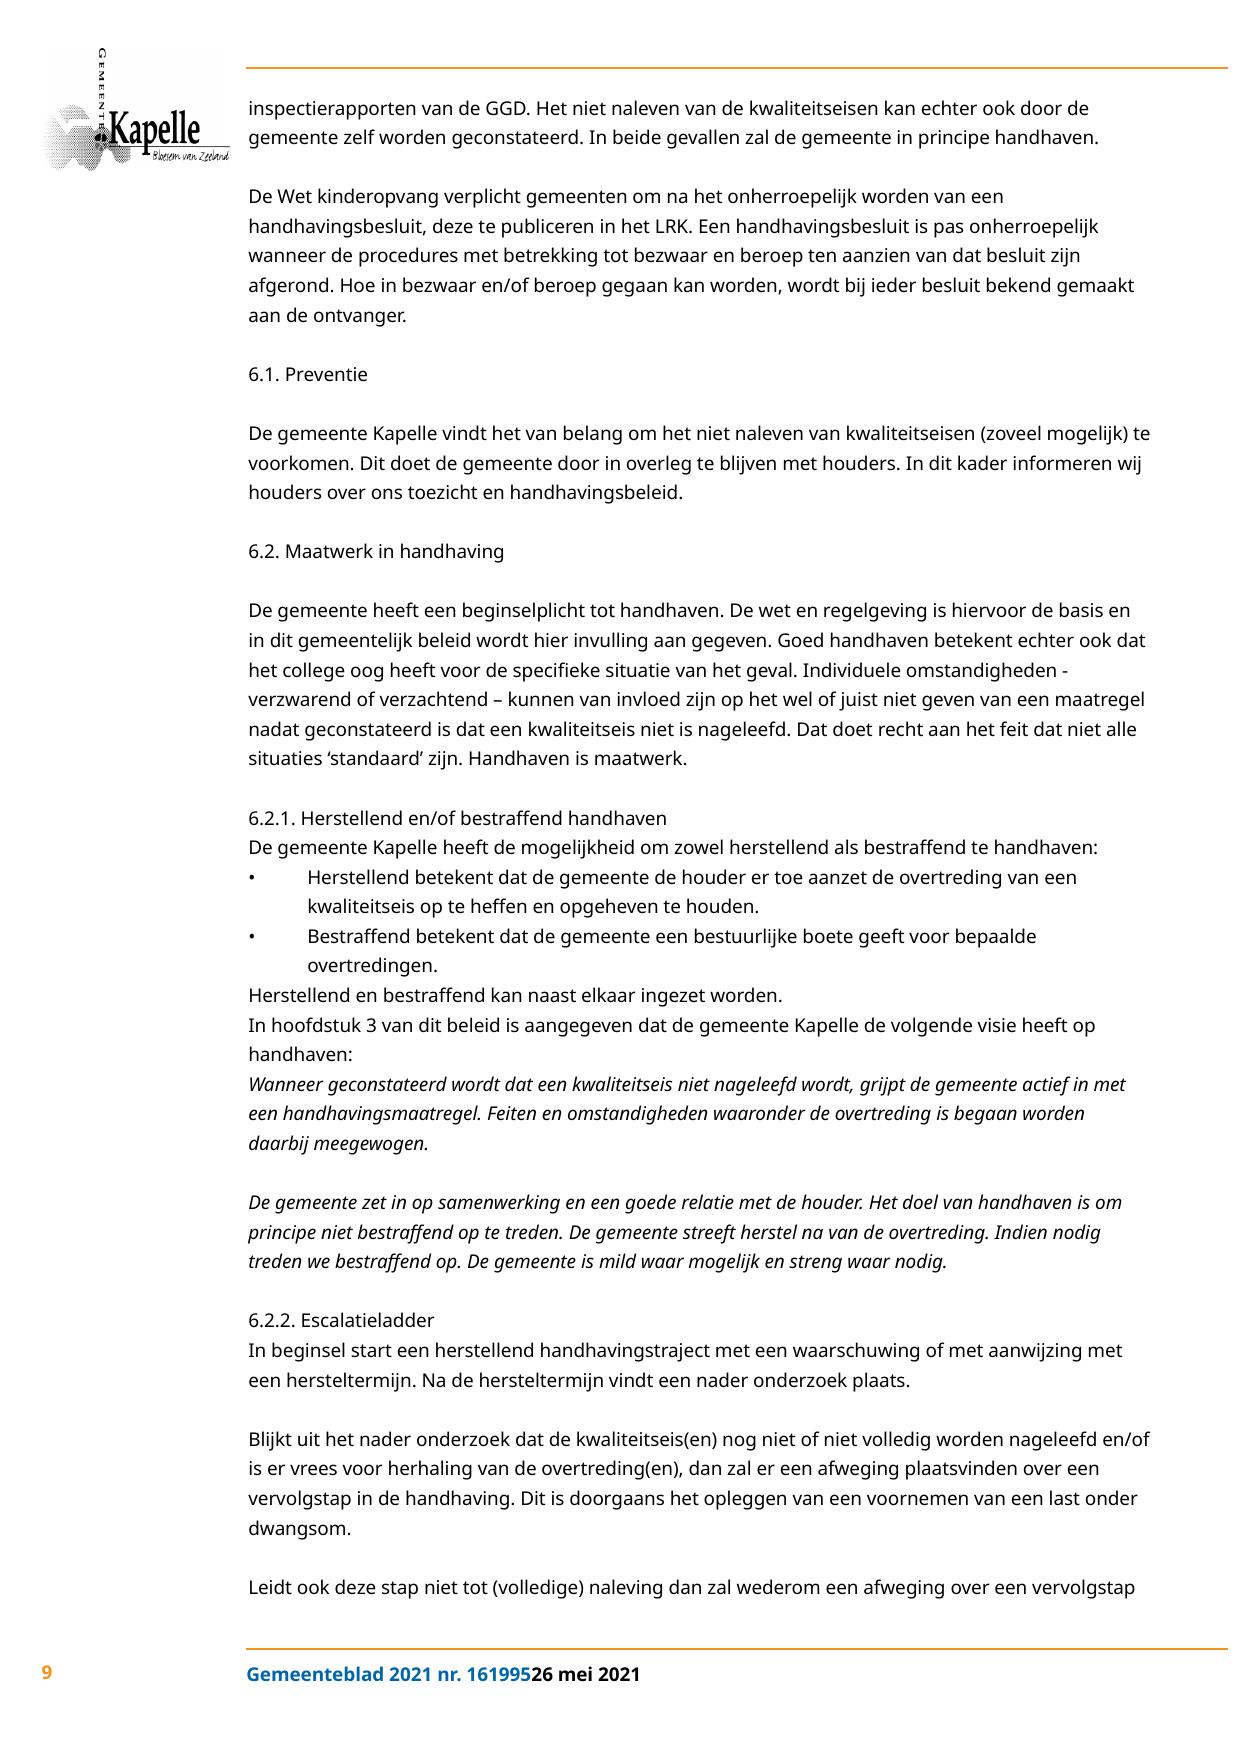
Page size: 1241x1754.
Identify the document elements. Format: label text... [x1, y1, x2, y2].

text 6.2.1. Herstellend en/of bestraffend handhaven [248, 805, 1152, 831]
text Blijkt uit het nader onderzoek dat de kwaliteitseis(en) nog niet of niet volledig worden nageleefd en/of is er vrees voor herhaling van de overtreding(en), dan zal er een afweging plaatsvinden over een vervolgstap in de handhaving. Dit is doorgaans het opleggen van een voornemen van een last onder dwangsom. [248, 1426, 1152, 1541]
picture [41, 47, 231, 172]
text 6.2.2. Escalatieladder [248, 1308, 1152, 1333]
text Herstellend en bestraffend kan naast elkaar ingezet worden. [248, 982, 1152, 1008]
text De gemeente heeft een beginselplicht tot handhaven. De wet en regelgeving is hiervoor de basis en in dit gemeentelijk beleid wordt hier invulling aan gegeven. Goed handhaven betekent echter ook dat het college oog heeft voor de specifieke situatie van het geval. Individuele omstandigheden - verzwarend of verzachtend – kunnen van invloed zijn op het wel of juist niet geven van een maatregel nadat geconstateerd is dat een kwaliteitseis niet is nageleefd. Dat doet recht aan het feit dat niet alle situaties ‘standaard’ zijn. Handhaven is maatwerk. [248, 598, 1152, 771]
text Wanneer geconstateerd wordt dat een kwaliteitseis niet nageleefd wordt, grijpt de gemeente actief in met een handhavingsmaatregel. Feiten en omstandigheden waaronder de overtreding is begaan worden daarbij meegewogen. [248, 1071, 1152, 1156]
text inspectierapporten van de GGD. Het niet naleven van de kwaliteitseisen kan echter ook door de gemeente zelf worden geconstateerd. In beide gevallen zal de gemeente in principe handhaven. [248, 95, 1152, 150]
text In beginsel start een herstellend handhavingstraject met een waarschuwing of met aanwijzing met een hersteltermijn. Na de hersteltermijn vindt een nader onderzoek plaats. [248, 1337, 1152, 1393]
text De gemeente Kapelle heeft de mogelijkheid om zowel herstellend als bestraffend te handhaven: [248, 834, 1152, 860]
text In hoofdstuk 3 van dit beleid is aangegeven dat de gemeente Kapelle de volgende visie heeft op handhaven: [248, 1012, 1152, 1067]
list Bestraffend betekent dat de gemeente een bestuurlijke boete geeft voor bepaalde overtredingen. [248, 923, 1152, 978]
text 6.2. Maatwerk in handhaving [248, 538, 1152, 564]
text De gemeente zet in op samenwerking en een goede relatie met de houder. Het doel van handhaven is om principe niet bestraffend op te treden. De gemeente streeft herstel na van de overtreding. Indien nodig treden we bestraffend op. De gemeente is mild waar mogelijk en streng waar nodig. [248, 1189, 1152, 1274]
text Leidt ook deze stap niet tot (volledige) naleving dan zal wederom een afweging over een vervolgstap [248, 1574, 1152, 1600]
text De gemeente Kapelle vindt het van belang om het niet naleven van kwaliteitseisen (zoveel mogelijk) te voorkomen. Dit doet de gemeente door in overleg te blijven met houders. In dit kader informeren wij houders over ons toezicht en handhavingsbeleid. [248, 420, 1152, 505]
text De Wet kinderopvang verplicht gemeenten om na het onherroepelijk worden van een handhavingsbesluit, deze te publiceren in het LRK. Een handhavingsbesluit is pas onherroepelijk wanneer de procedures met betrekking tot bezwaar en beroep ten aanzien van dat besluit zijn afgerond. Hoe in bezwaar en/of beroep gegaan kan worden, wordt bij ieder besluit bekend gemaakt aan de ontvanger. [248, 183, 1152, 328]
text 6.1. Preventie [248, 361, 1152, 387]
list Herstellend betekent dat de gemeente de houder er toe aanzet de overtreding van een kwaliteitseis op te heffen en opgeheven te houden. [248, 864, 1152, 919]
